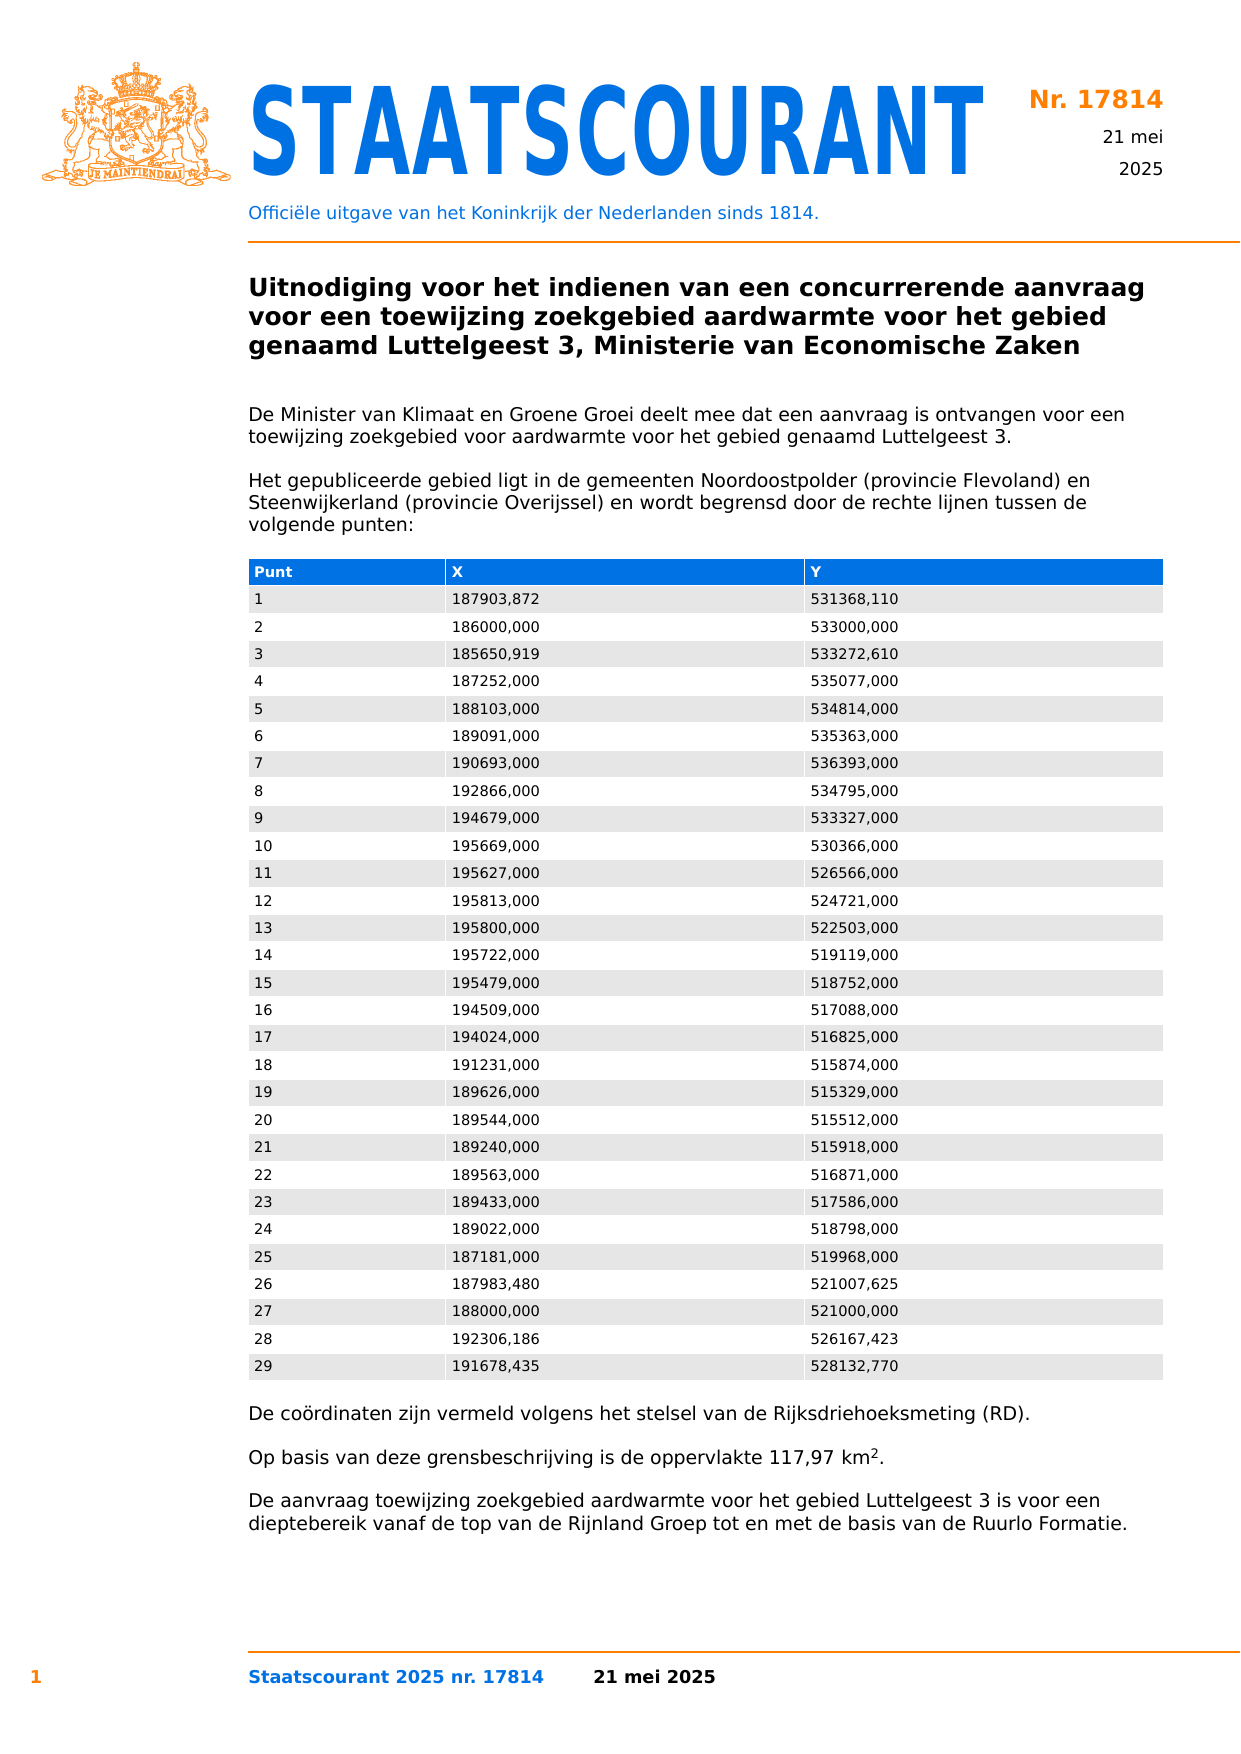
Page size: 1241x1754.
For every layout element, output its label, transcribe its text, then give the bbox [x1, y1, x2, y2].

table_cell 526566,000 [805, 860, 1163, 887]
table_cell 535077,000 [805, 669, 1163, 695]
table_cell 189626,000 [446, 1080, 804, 1106]
table_cell 522503,000 [805, 915, 1163, 941]
table_cell 192306,186 [446, 1326, 804, 1352]
table_cell 2 [249, 614, 445, 640]
table_cell 189544,000 [446, 1107, 804, 1133]
table_cell 23 [249, 1189, 445, 1215]
table_cell 11 [249, 860, 445, 887]
table_cell 18 [249, 1052, 445, 1078]
table_header Punt [249, 559, 445, 585]
table_cell 536393,000 [805, 751, 1163, 777]
table_cell 9 [249, 806, 445, 832]
table_cell 516825,000 [805, 1025, 1163, 1051]
table_cell 4 [249, 669, 445, 695]
table_cell 533000,000 [805, 614, 1163, 640]
table_cell 531368,110 [805, 586, 1163, 613]
table_cell 187903,872 [446, 586, 804, 613]
table_cell 5 [249, 696, 445, 722]
table_cell 195627,000 [446, 860, 804, 887]
table_cell 24 [249, 1216, 445, 1243]
table_cell 189240,000 [446, 1134, 804, 1161]
table_cell 28 [249, 1326, 445, 1352]
text De aanvraag toewijzing zoekgebied aardwarmte voor het gebied Luttelgeest 3 is voor een dieptebereik vanaf de top van de Rijnland Groep tot en met de basis van de Ruurlo Formatie. [248, 1490, 1163, 1534]
table_cell 195800,000 [446, 915, 804, 941]
table_cell 518752,000 [805, 970, 1163, 996]
table_cell 21 [249, 1134, 445, 1161]
table_cell 521000,000 [805, 1299, 1163, 1325]
table_cell 10 [249, 833, 445, 859]
table_cell 534795,000 [805, 778, 1163, 804]
table_cell 195479,000 [446, 970, 804, 996]
table_header Y [805, 559, 1163, 585]
table_cell 25 [249, 1244, 445, 1270]
table_cell 194509,000 [446, 997, 804, 1024]
table_cell 8 [249, 778, 445, 804]
table_cell 27 [249, 1299, 445, 1325]
table_cell 26 [249, 1271, 445, 1298]
table_cell 195669,000 [446, 833, 804, 859]
text De Minister van Klimaat en Groene Groei deelt mee dat een aanvraag is ontvangen voor een toewijzing zoekgebied voor aardwarmte voor het gebied genaamd Luttelgeest 3. [248, 404, 1163, 448]
table_cell 524721,000 [805, 888, 1163, 914]
subtitle Uitnodiging voor het indienen van een concurrerende aanvraag voor een toewijzing zoekgebied aardwarmte voor het gebied genaamd Luttelgeest 3, Ministerie van Economische Zaken [248, 273, 1163, 361]
table_cell 533272,610 [805, 641, 1163, 667]
table_cell 19 [249, 1080, 445, 1106]
table_cell 189563,000 [446, 1162, 804, 1188]
table_cell 518798,000 [805, 1216, 1163, 1243]
table_cell 187252,000 [446, 669, 804, 695]
text Het gepubliceerde gebied ligt in de gemeenten Noordoostpolder (provincie Flevoland) en Steenwijkerland (provincie Overijssel) en wordt begrensd door de rechte lijnen tussen de volgende punten: [248, 470, 1163, 536]
table_cell 20 [249, 1107, 445, 1133]
table_cell 515918,000 [805, 1134, 1163, 1161]
table_cell 528132,770 [805, 1354, 1163, 1380]
table_cell 515512,000 [805, 1107, 1163, 1133]
table_cell 194679,000 [446, 806, 804, 832]
table_cell 534814,000 [805, 696, 1163, 722]
table_cell 15 [249, 970, 445, 996]
table_cell 194024,000 [446, 1025, 804, 1051]
table_cell 519968,000 [805, 1244, 1163, 1270]
table_header [25, 62, 248, 241]
table_cell 195813,000 [446, 888, 804, 914]
table_cell 516871,000 [805, 1162, 1163, 1188]
table_cell 13 [249, 915, 445, 941]
table_cell 188000,000 [446, 1299, 804, 1325]
table_cell 186000,000 [446, 614, 804, 640]
table_cell 515329,000 [805, 1080, 1163, 1106]
table_cell 189433,000 [446, 1189, 804, 1215]
table_cell 187983,480 [446, 1271, 804, 1298]
table_cell 185650,919 [446, 641, 804, 667]
table_cell 14 [249, 943, 445, 969]
table_cell 6 [249, 723, 445, 750]
table_cell 12 [249, 888, 445, 914]
table_cell 188103,000 [446, 696, 804, 722]
table_cell 3 [249, 641, 445, 667]
table_header STAATSCOURANT [248, 62, 998, 203]
table_cell 526167,423 [805, 1326, 1163, 1352]
table_cell 533327,000 [805, 806, 1163, 832]
table_cell 521007,625 [805, 1271, 1163, 1298]
table_cell 22 [249, 1162, 445, 1188]
table_cell 189022,000 [446, 1216, 804, 1243]
table_cell 195722,000 [446, 943, 804, 969]
table_cell 7 [249, 751, 445, 777]
table_cell 517088,000 [805, 997, 1163, 1024]
table_cell 1 [249, 586, 445, 613]
text Op basis van deze grensbeschrijving is de oppervlakte 117,97 km2. [248, 1447, 1163, 1468]
table_cell 16 [249, 997, 445, 1024]
table_cell 515874,000 [805, 1052, 1163, 1078]
table_cell 519119,000 [805, 943, 1163, 969]
table_cell 517586,000 [805, 1189, 1163, 1215]
table_cell 187181,000 [446, 1244, 804, 1270]
table_cell 29 [249, 1354, 445, 1380]
table_cell 191231,000 [446, 1052, 804, 1078]
table_cell 21 mei [998, 121, 1240, 153]
table_header X [446, 559, 804, 585]
table_cell 189091,000 [446, 723, 804, 750]
table_cell 190693,000 [446, 751, 804, 777]
table_header Nr. 17814 [998, 62, 1240, 121]
table_cell Officiële uitgave van het Koninkrijk der Nederlanden sinds 1814. [248, 203, 1240, 241]
table_cell 191678,435 [446, 1354, 804, 1380]
table_cell 535363,000 [805, 723, 1163, 750]
text De coördinaten zijn vermeld volgens het stelsel van de Rijksdriehoeksmeting (RD). [248, 1403, 1163, 1425]
table_cell 192866,000 [446, 778, 804, 804]
picture [41, 62, 231, 186]
table_cell 17 [249, 1025, 445, 1051]
table_cell 2025 [998, 153, 1240, 203]
table_cell 530366,000 [805, 833, 1163, 859]
